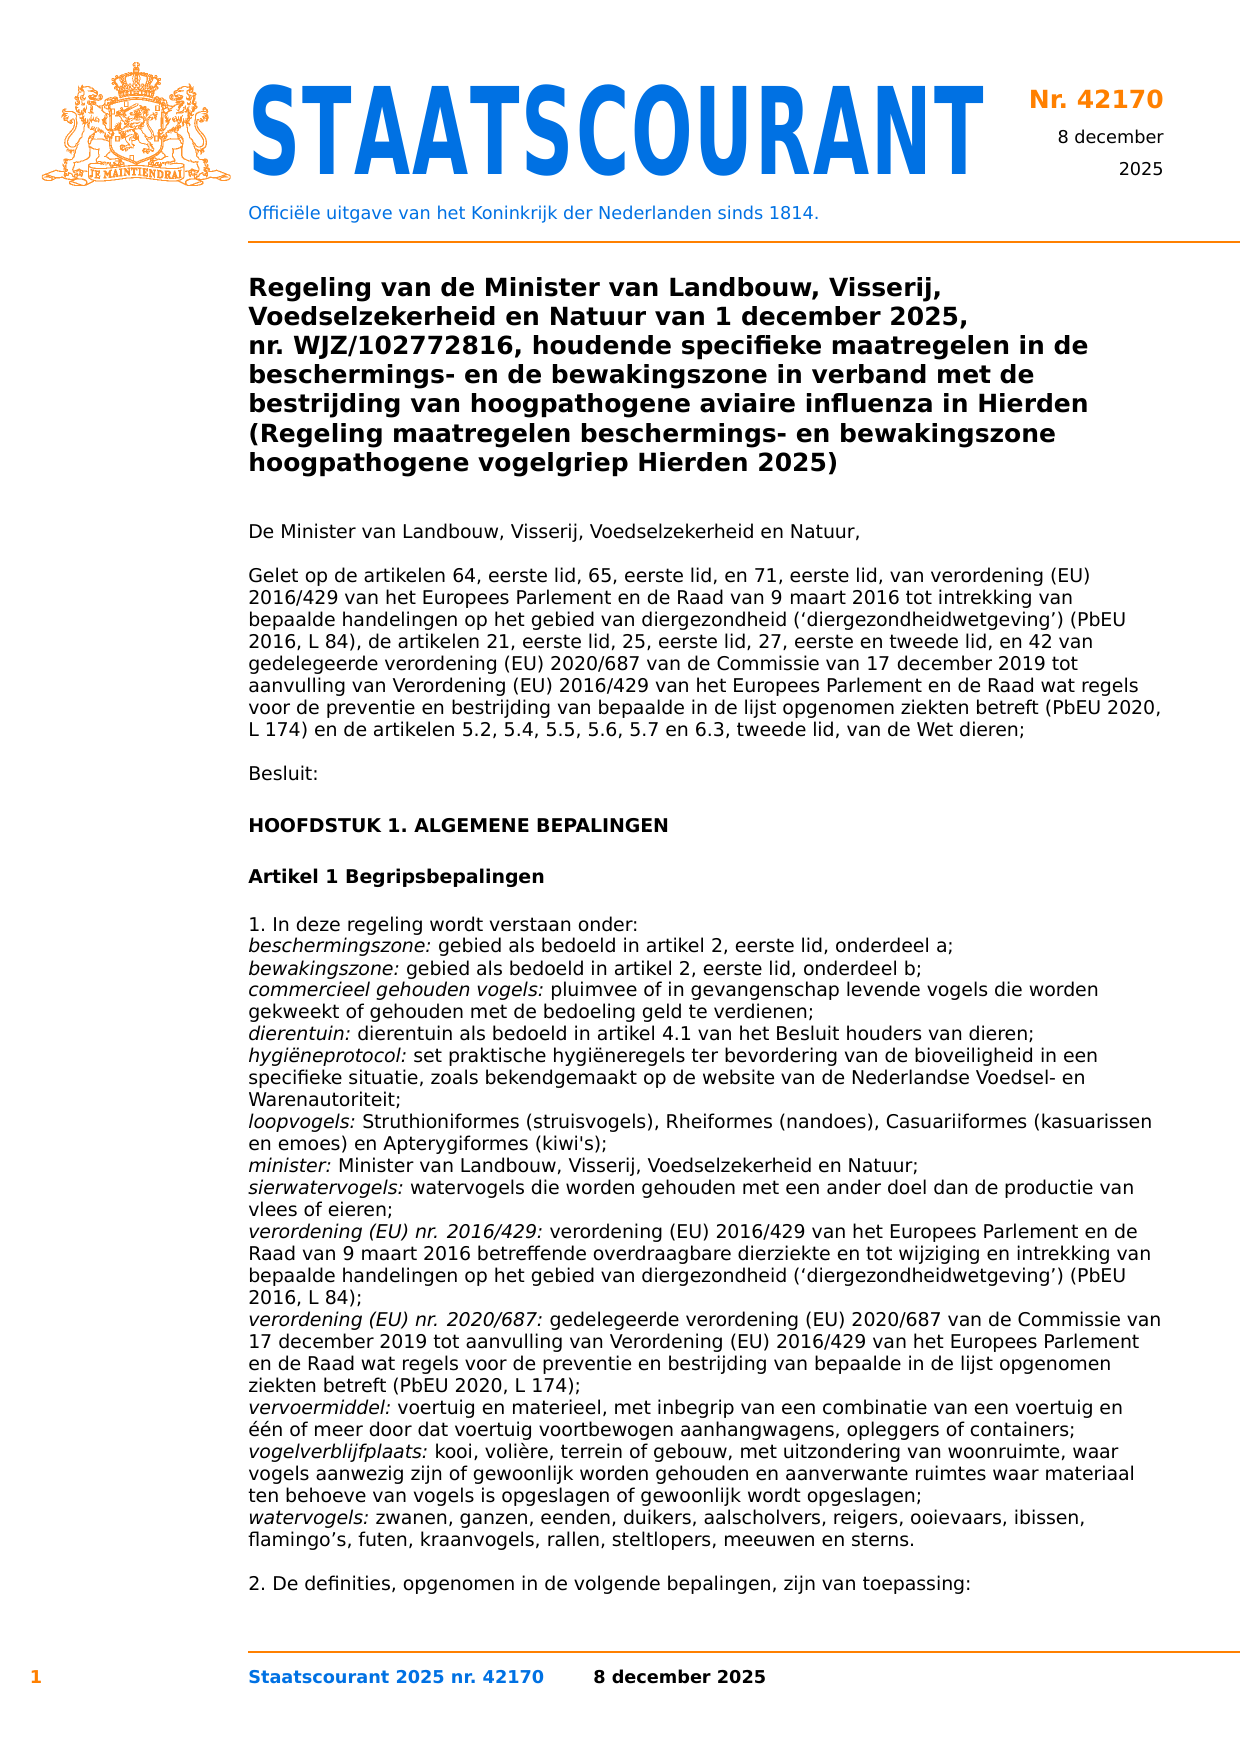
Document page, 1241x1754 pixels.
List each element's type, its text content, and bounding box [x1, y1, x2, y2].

text vogelverblijfplaats: kooi, volière, terrein of gebouw, met uitzondering van woonruimte, waar vogels aanwezig zijn of gewoonlijk worden gehouden en aanverwante ruimtes waar materiaal ten behoeve van vogels is opgeslagen of gewoonlijk wordt opgeslagen; [248, 1441, 1163, 1507]
text Besluit: [248, 762, 1163, 784]
text minister: Minister van Landbouw, Visserij, Voedselzekerheid en Natuur; [248, 1155, 1163, 1177]
text dierentuin: dierentuin als bedoeld in artikel 4.1 van het Besluit houders van dieren; [248, 1023, 1163, 1045]
picture [41, 62, 231, 186]
table_cell 2025 [998, 153, 1240, 203]
text hygiëneprotocol: set praktische hygiëneregels ter bevordering van de bioveiligheid in een specifieke situatie, zoals bekendgemaakt op de website van de Nederlandse Voedsel- en Warenautoriteit; [248, 1045, 1163, 1111]
table_header STAATSCOURANT [248, 62, 998, 203]
text verordening (EU) nr. 2020/687: gedelegeerde verordening (EU) 2020/687 van de Commissie van 17 december 2019 tot aanvulling van Verordening (EU) 2016/429 van het Europees Parlement en de Raad wat regels voor de preventie en bestrijding van bepaalde in de lijst opgenomen ziekten betreft (PbEU 2020, L 174); [248, 1309, 1163, 1397]
text verordening (EU) nr. 2016/429: verordening (EU) 2016/429 van het Europees Parlement en de Raad van 9 maart 2016 betreffende overdraagbare dierziekte en tot wijziging en intrekking van bepaalde handelingen op het gebied van diergezondheid (‘diergezondheidwetgeving’) (PbEU 2016, L 84); [248, 1221, 1163, 1309]
table_cell 8 december [998, 121, 1240, 153]
table_cell Officiële uitgave van het Koninkrijk der Nederlanden sinds 1814. [248, 203, 1240, 241]
text Gelet op de artikelen 64, eerste lid, 65, eerste lid, en 71, eerste lid, van verordening (EU) 2016/429 van het Europees Parlement en de Raad van 9 maart 2016 tot intrekking van bepaalde handelingen op het gebied van diergezondheid (‘diergezondheidwetgeving’) (PbEU 2016, L 84), de artikelen 21, eerste lid, 25, eerste lid, 27, eerste en tweede lid, en 42 van gedelegeerde verordening (EU) 2020/687 van de Commissie van 17 december 2019 tot aanvulling van Verordening (EU) 2016/429 van het Europees Parlement en de Raad wat regels voor de preventie en bestrijding van bepaalde in de lijst opgenomen ziekten betreft (PbEU 2020, L 174) en de artikelen 5.2, 5.4, 5.5, 5.6, 5.7 en 6.3, tweede lid, van de Wet dieren; [248, 565, 1163, 741]
text 1. In deze regeling wordt verstaan onder: [248, 913, 1163, 935]
text watervogels: zwanen, ganzen, eenden, duikers, aalscholvers, reigers, ooievaars, ibissen, flamingo’s, futen, kraanvogels, rallen, steltlopers, meeuwen en sterns. [248, 1507, 1163, 1551]
table_header [25, 62, 248, 241]
subtitle Regeling van de Minister van Landbouw, Visserij, Voedselzekerheid en Natuur van 1 december 2025, nr. WJZ/102772816, houdende specifieke maatregelen in de beschermings- en de bewakingszone in verband met de bestrijding van hoogpathogene aviaire influenza in Hierden (Regeling maatregelen beschermings- en bewakingszone hoogpathogene vogelgriep Hierden 2025) [248, 273, 1163, 477]
text 2. De definities, opgenomen in de volgende bepalingen, zijn van toepassing: [248, 1573, 1163, 1595]
table_header Nr. 42170 [998, 62, 1240, 121]
text loopvogels: Struthioniformes (struisvogels), Rheiformes (nandoes), Casuariiformes (kasuarissen en emoes) en Apterygiformes (kiwi's); [248, 1111, 1163, 1155]
text commercieel gehouden vogels: pluimvee of in gevangenschap levende vogels die worden gekweekt of gehouden met de bedoeling geld te verdienen; [248, 979, 1163, 1023]
text bewakingszone: gebied als bedoeld in artikel 2, eerste lid, onderdeel b; [248, 957, 1163, 979]
text beschermingszone: gebied als bedoeld in artikel 2, eerste lid, onderdeel a; [248, 935, 1163, 957]
subtitle Artikel 1 Begripsbepalingen [248, 866, 1163, 888]
text De Minister van Landbouw, Visserij, Voedselzekerheid en Natuur, [248, 521, 1163, 543]
text sierwatervogels: watervogels die worden gehouden met een ander doel dan de productie van vlees of eieren; [248, 1177, 1163, 1221]
subtitle HOOFDSTUK 1. ALGEMENE BEPALINGEN [248, 814, 1163, 836]
text vervoermiddel: voertuig en materieel, met inbegrip van een combinatie van een voertuig en één of meer door dat voertuig voortbewogen aanhangwagens, opleggers of containers; [248, 1397, 1163, 1441]
